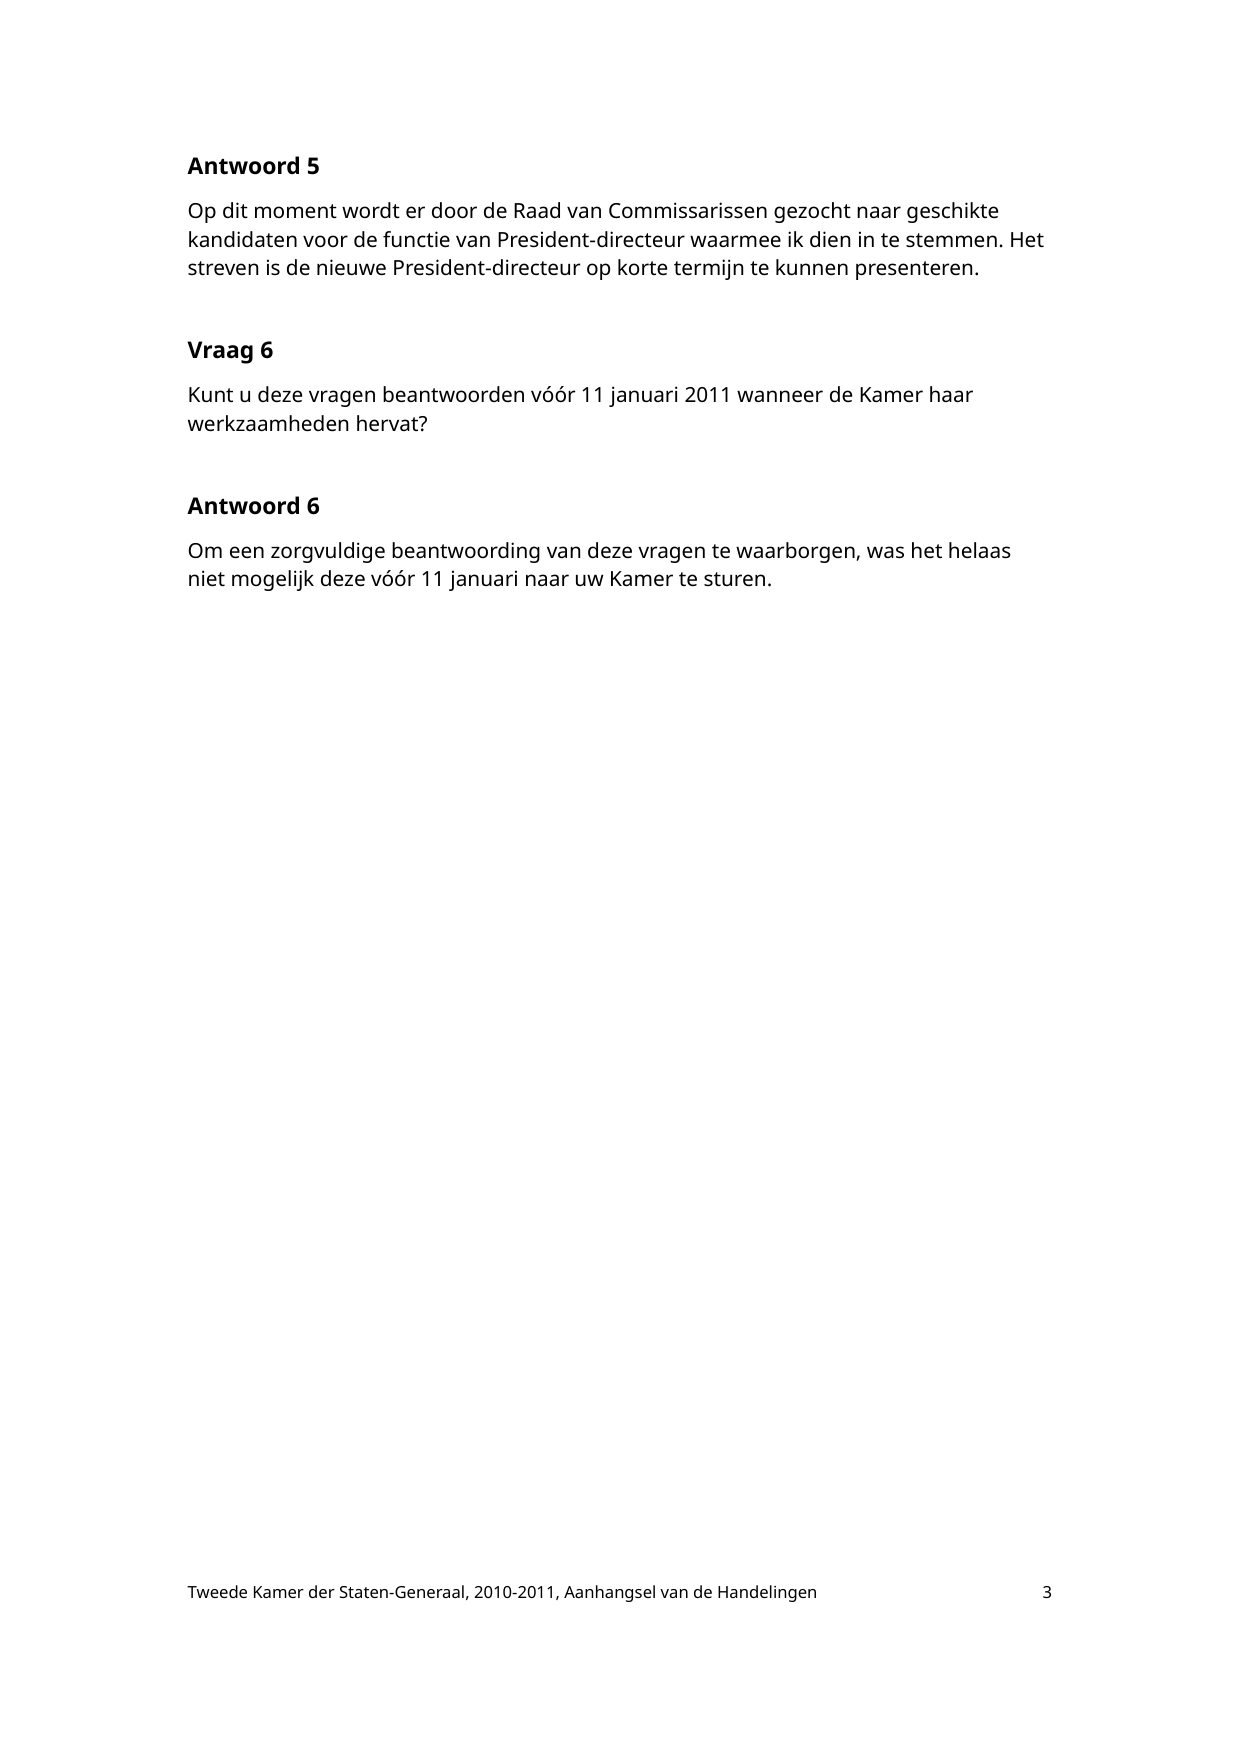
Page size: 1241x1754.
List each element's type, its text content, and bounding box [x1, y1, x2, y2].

text Om een zorgvuldige beantwoording van deze vragen te waarborgen, was het helaas niet mogelijk deze vóór 11 januari naar uw Kamer te sturen. [187, 536, 1053, 593]
subtitle Antwoord 6 [187, 490, 1053, 521]
subtitle Vraag 6 [187, 334, 1053, 365]
text Kunt u deze vragen beantwoorden vóór 11 januari 2011 wanneer de Kamer haar werkzaamheden hervat? [187, 380, 1053, 437]
subtitle Antwoord 5 [187, 150, 1053, 181]
text Op dit moment wordt er door de Raad van Commissarissen gezocht naar geschikte kandidaten voor de functie van President-directeur waarmee ik dien in te stemmen. Het streven is de nieuwe President-directeur op korte termijn te kunnen presenteren. [187, 196, 1053, 282]
